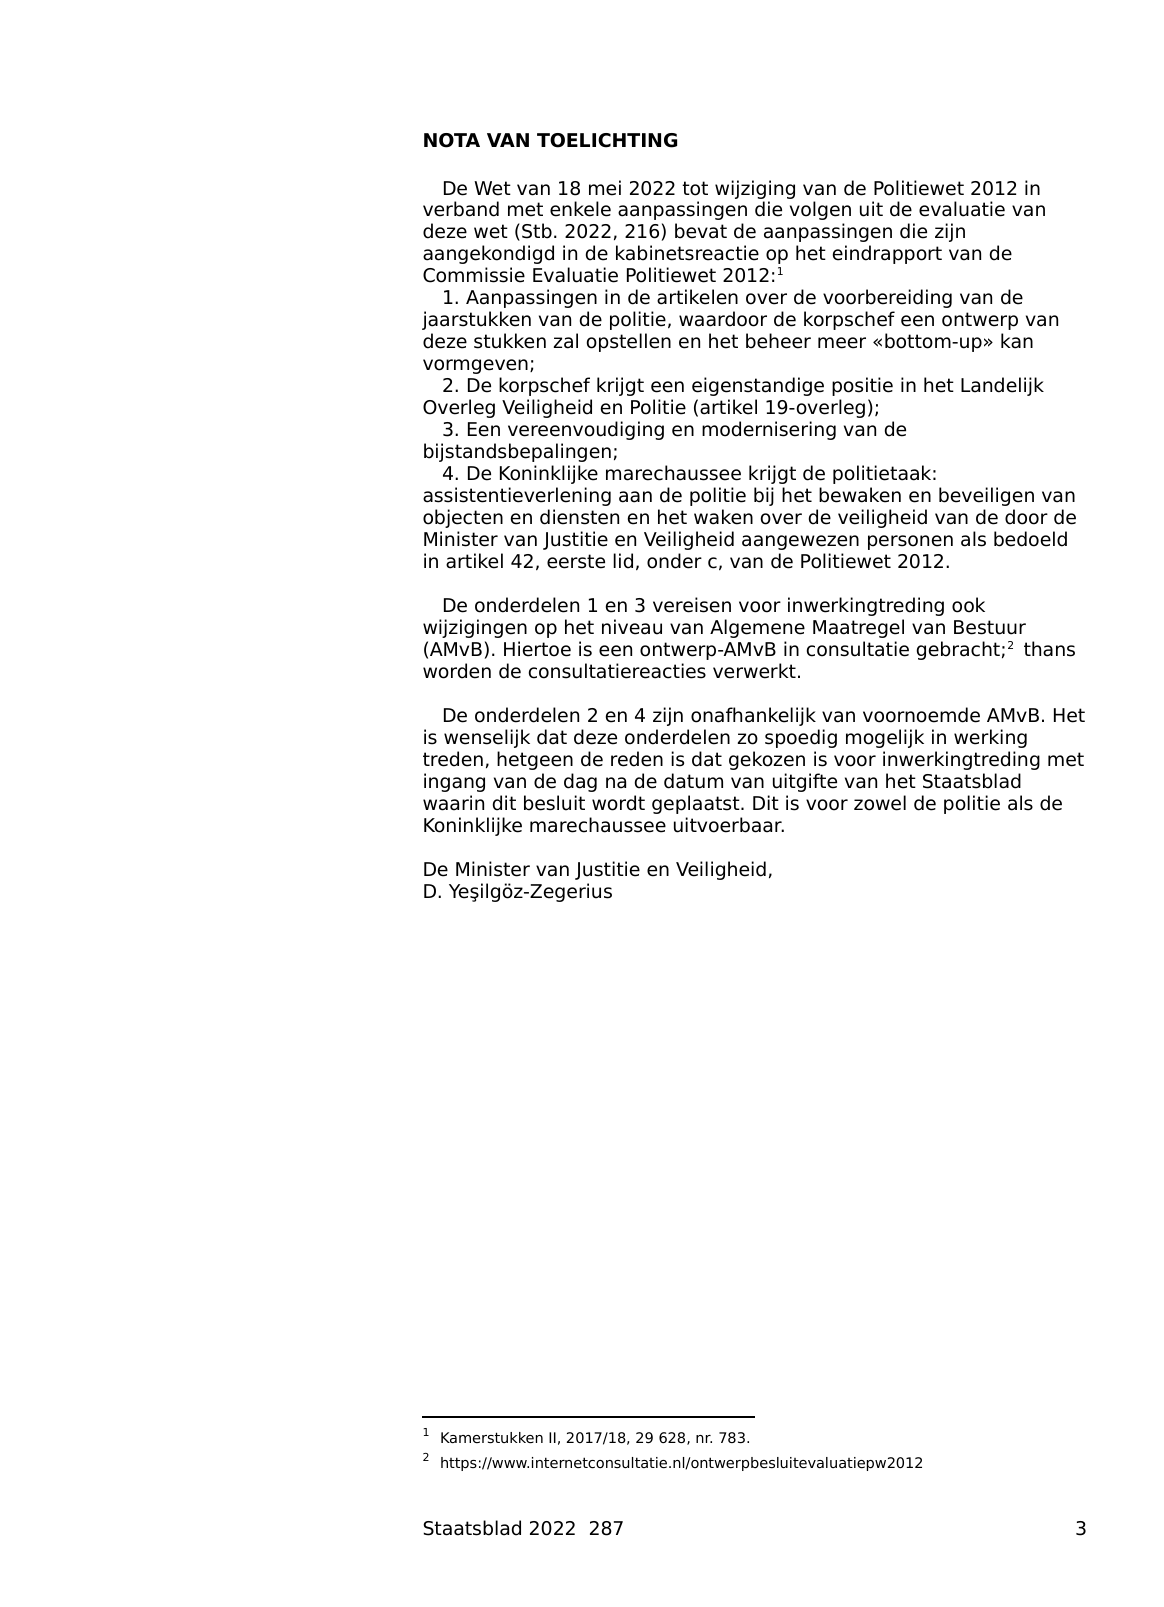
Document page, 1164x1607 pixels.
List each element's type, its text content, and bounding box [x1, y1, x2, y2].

text 4. De Koninklijke marechaussee krijgt de politietaak: assistentieverlening aan de politie bij het bewaken en beveiligen van objecten en diensten en het waken over de veiligheid van de door de Minister van Justitie en Veiligheid aangewezen personen als bedoeld in artikel 42, eerste lid, onder c, van de Politiewet 2012. [422, 463, 1087, 573]
text De onderdelen 1 en 3 vereisen voor inwerkingtreding ook wijzigingen op het niveau van Algemene Maatregel van Bestuur (AMvB). Hiertoe is een ontwerp-AMvB in consultatie gebracht; thans worden de consultatiereacties verwerkt. [422, 595, 1087, 683]
text De Wet van 18 mei 2022 tot wijziging van de Politiewet 2012 in verband met enkele aanpassingen die volgen uit de evaluatie van deze wet (Stb. 2022, 216) bevat de aanpassingen die zijn aangekondigd in de kabinetsreactie op het eindrapport van de Commissie Evaluatie Politiewet 2012: [422, 177, 1087, 287]
subtitle NOTA VAN TOELICHTING [422, 130, 1087, 152]
text 2. De korpschef krijgt een eigenstandige positie in het Landelijk Overleg Veiligheid en Politie (artikel 19-overleg); [422, 375, 1087, 419]
text De Minister van Justitie en Veiligheid, D. Yeşilgöz-Zegerius [422, 859, 1087, 903]
text De onderdelen 2 en 4 zijn onafhankelijk van voornoemde AMvB. Het is wenselijk dat deze onderdelen zo spoedig mogelijk in werking treden, hetgeen de reden is dat gekozen is voor inwerkingtreding met ingang van de dag na de datum van uitgifte van het Staatsblad waarin dit besluit wordt geplaatst. Dit is voor zowel de politie als de Koninklijke marechaussee uitvoerbaar. [422, 705, 1087, 837]
text https://www.internetconsultatie.nl/ontwerpbesluitevaluatiepw2012 [422, 1451, 1087, 1473]
text Kamerstukken II, 2017/18, 29 628, nr. 783. [422, 1426, 1087, 1448]
text 1. Aanpassingen in de artikelen over de voorbereiding van de jaarstukken van de politie, waardoor de korpschef een ontwerp van deze stukken zal opstellen en het beheer meer «bottom-up» kan vormgeven; [422, 287, 1087, 375]
text 3. Een vereenvoudiging en modernisering van de bijstandsbepalingen; [422, 419, 1087, 463]
